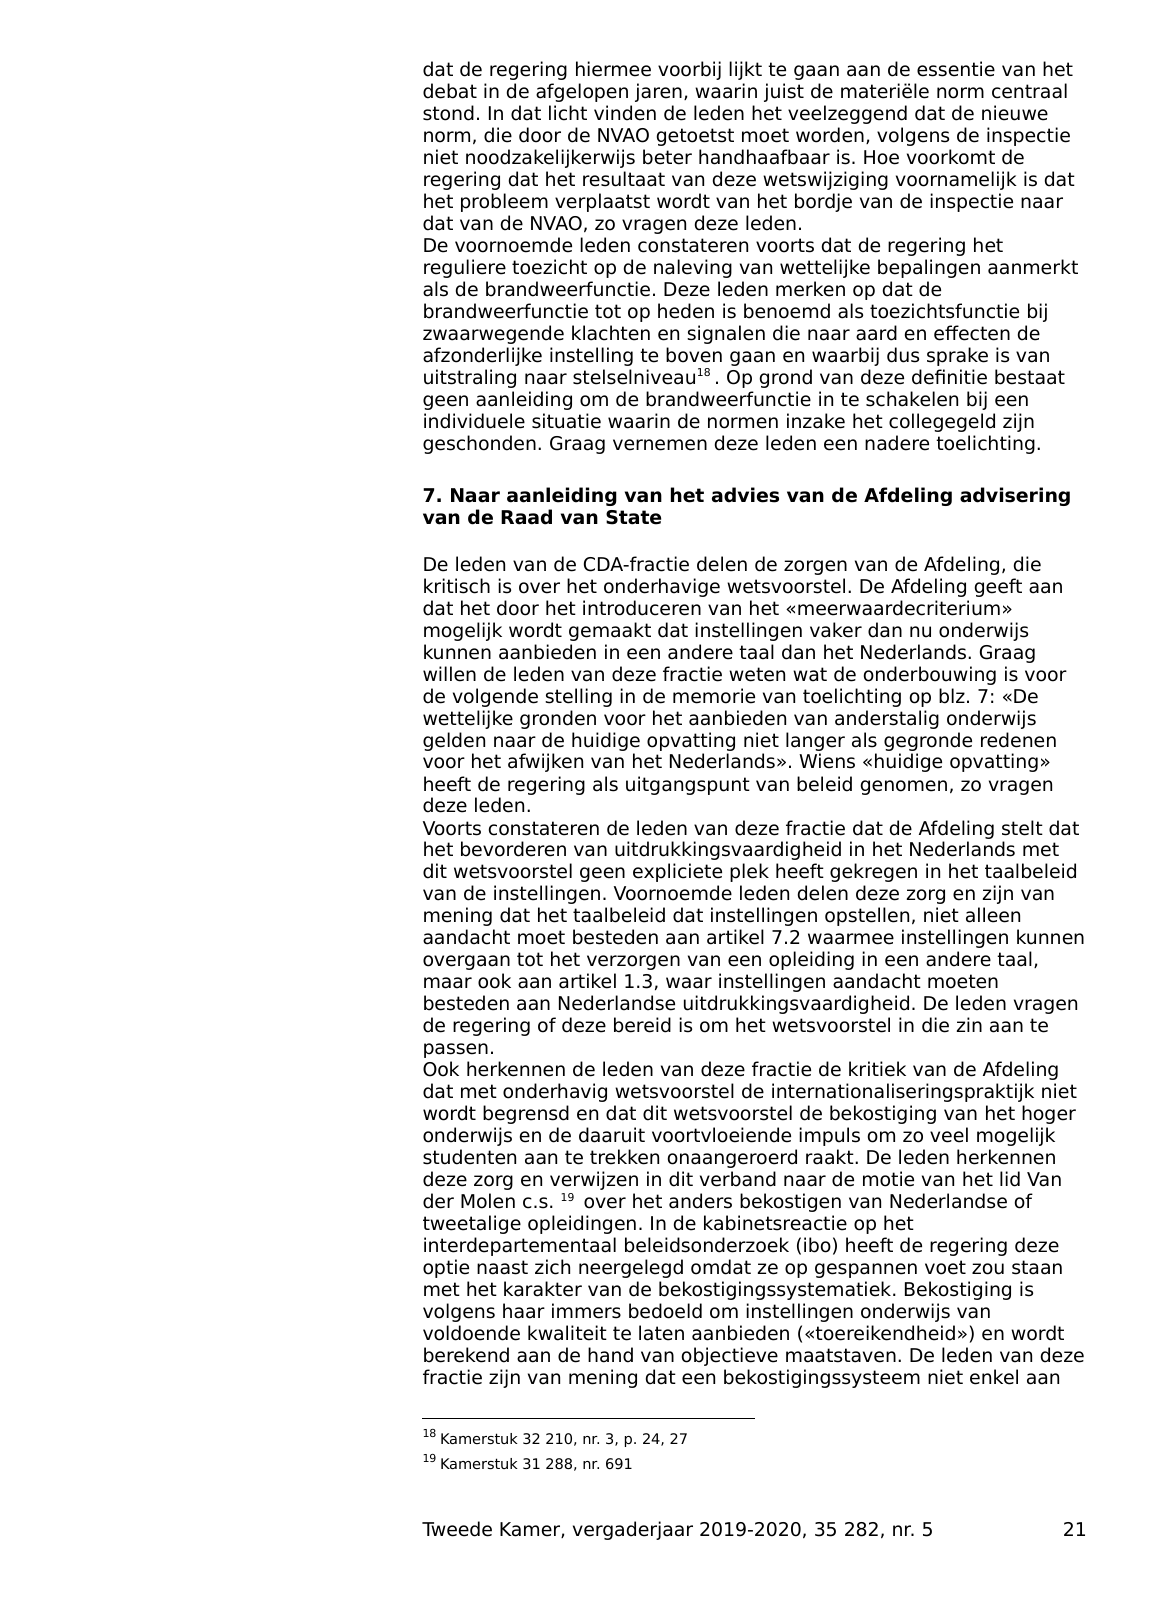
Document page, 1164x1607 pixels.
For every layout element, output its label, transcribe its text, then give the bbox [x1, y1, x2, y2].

text dat de regering hiermee voorbij lijkt te gaan aan de essentie van het debat in de afgelopen jaren, waarin juist de materiële norm centraal stond. In dat licht vinden de leden het veelzeggend dat de nieuwe norm, die door de NVAO getoetst moet worden, volgens de inspectie niet noodzakelijkerwijs beter handhaafbaar is. Hoe voorkomt de regering dat het resultaat van deze wetswijziging voornamelijk is dat het probleem verplaatst wordt van het bordje van de inspectie naar dat van de NVAO, zo vragen deze leden. [422, 59, 1087, 235]
text De voornoemde leden constateren voorts dat de regering het reguliere toezicht op de naleving van wettelijke bepalingen aanmerkt als de brandweerfunctie. Deze leden merken op dat de brandweerfunctie tot op heden is benoemd als toezichtsfunctie bij zwaarwegende klachten en signalen die naar aard en effecten de afzonderlijke instelling te boven gaan en waarbij dus sprake is van uitstraling naar stelselniveau. Op grond van deze definitie bestaat geen aanleiding om de brandweerfunctie in te schakelen bij een individuele situatie waarin de normen inzake het collegegeld zijn geschonden. Graag vernemen deze leden een nadere toelichting. [422, 235, 1087, 455]
text Kamerstuk 32 210, nr. 3, p. 24, 27 [422, 1427, 1087, 1449]
text Voorts constateren de leden van deze fractie dat de Afdeling stelt dat het bevorderen van uitdrukkingsvaardigheid in het Nederlands met dit wetsvoorstel geen expliciete plek heeft gekregen in het taalbeleid van de instellingen. Voornoemde leden delen deze zorg en zijn van mening dat het taalbeleid dat instellingen opstellen, niet alleen aandacht moet besteden aan artikel 7.2 waarmee instellingen kunnen overgaan tot het verzorgen van een opleiding in een andere taal, maar ook aan artikel 1.3, waar instellingen aandacht moeten besteden aan Nederlandse uitdrukkingsvaardigheid. De leden vragen de regering of deze bereid is om het wetsvoorstel in die zin aan te passen. [422, 817, 1087, 1059]
text Kamerstuk 31 288, nr. 691 [422, 1452, 1087, 1474]
text De leden van de CDA-fractie delen de zorgen van de Afdeling, die kritisch is over het onderhavige wetsvoorstel. De Afdeling geeft aan dat het door het introduceren van het «meerwaardecriterium» mogelijk wordt gemaakt dat instellingen vaker dan nu onderwijs kunnen aanbieden in een andere taal dan het Nederlands. Graag willen de leden van deze fractie weten wat de onderbouwing is voor de volgende stelling in de memorie van toelichting op blz. 7: «De wettelijke gronden voor het aanbieden van anderstalig onderwijs gelden naar de huidige opvatting niet langer als gegronde redenen voor het afwijken van het Nederlands». Wiens «huidige opvatting» heeft de regering als uitgangspunt van beleid genomen, zo vragen deze leden. [422, 554, 1087, 817]
text Ook herkennen de leden van deze fractie de kritiek van de Afdeling dat met onderhavig wetsvoorstel de internationaliseringspraktijk niet wordt begrensd en dat dit wetsvoorstel de bekostiging van het hoger onderwijs en de daaruit voortvloeiende impuls om zo veel mogelijk studenten aan te trekken onaangeroerd raakt. De leden herkennen deze zorg en verwijzen in dit verband naar de motie van het lid Van der Molen c.s. over het anders bekostigen van Nederlandse of tweetalige opleidingen. In de kabinetsreactie op het interdepartementaal beleidsonderzoek (ibo) heeft de regering deze optie naast zich neergelegd omdat ze op gespannen voet zou staan met het karakter van de bekostigingssystematiek. Bekostiging is volgens haar immers bedoeld om instellingen onderwijs van voldoende kwaliteit te laten aanbieden («toereikendheid») en wordt berekend aan de hand van objectieve maatstaven. De leden van deze fractie zijn van mening dat een bekostigingssysteem niet enkel aan [422, 1059, 1087, 1389]
subtitle 7. Naar aanleiding van het advies van de Afdeling advisering van de Raad van State [422, 485, 1087, 529]
